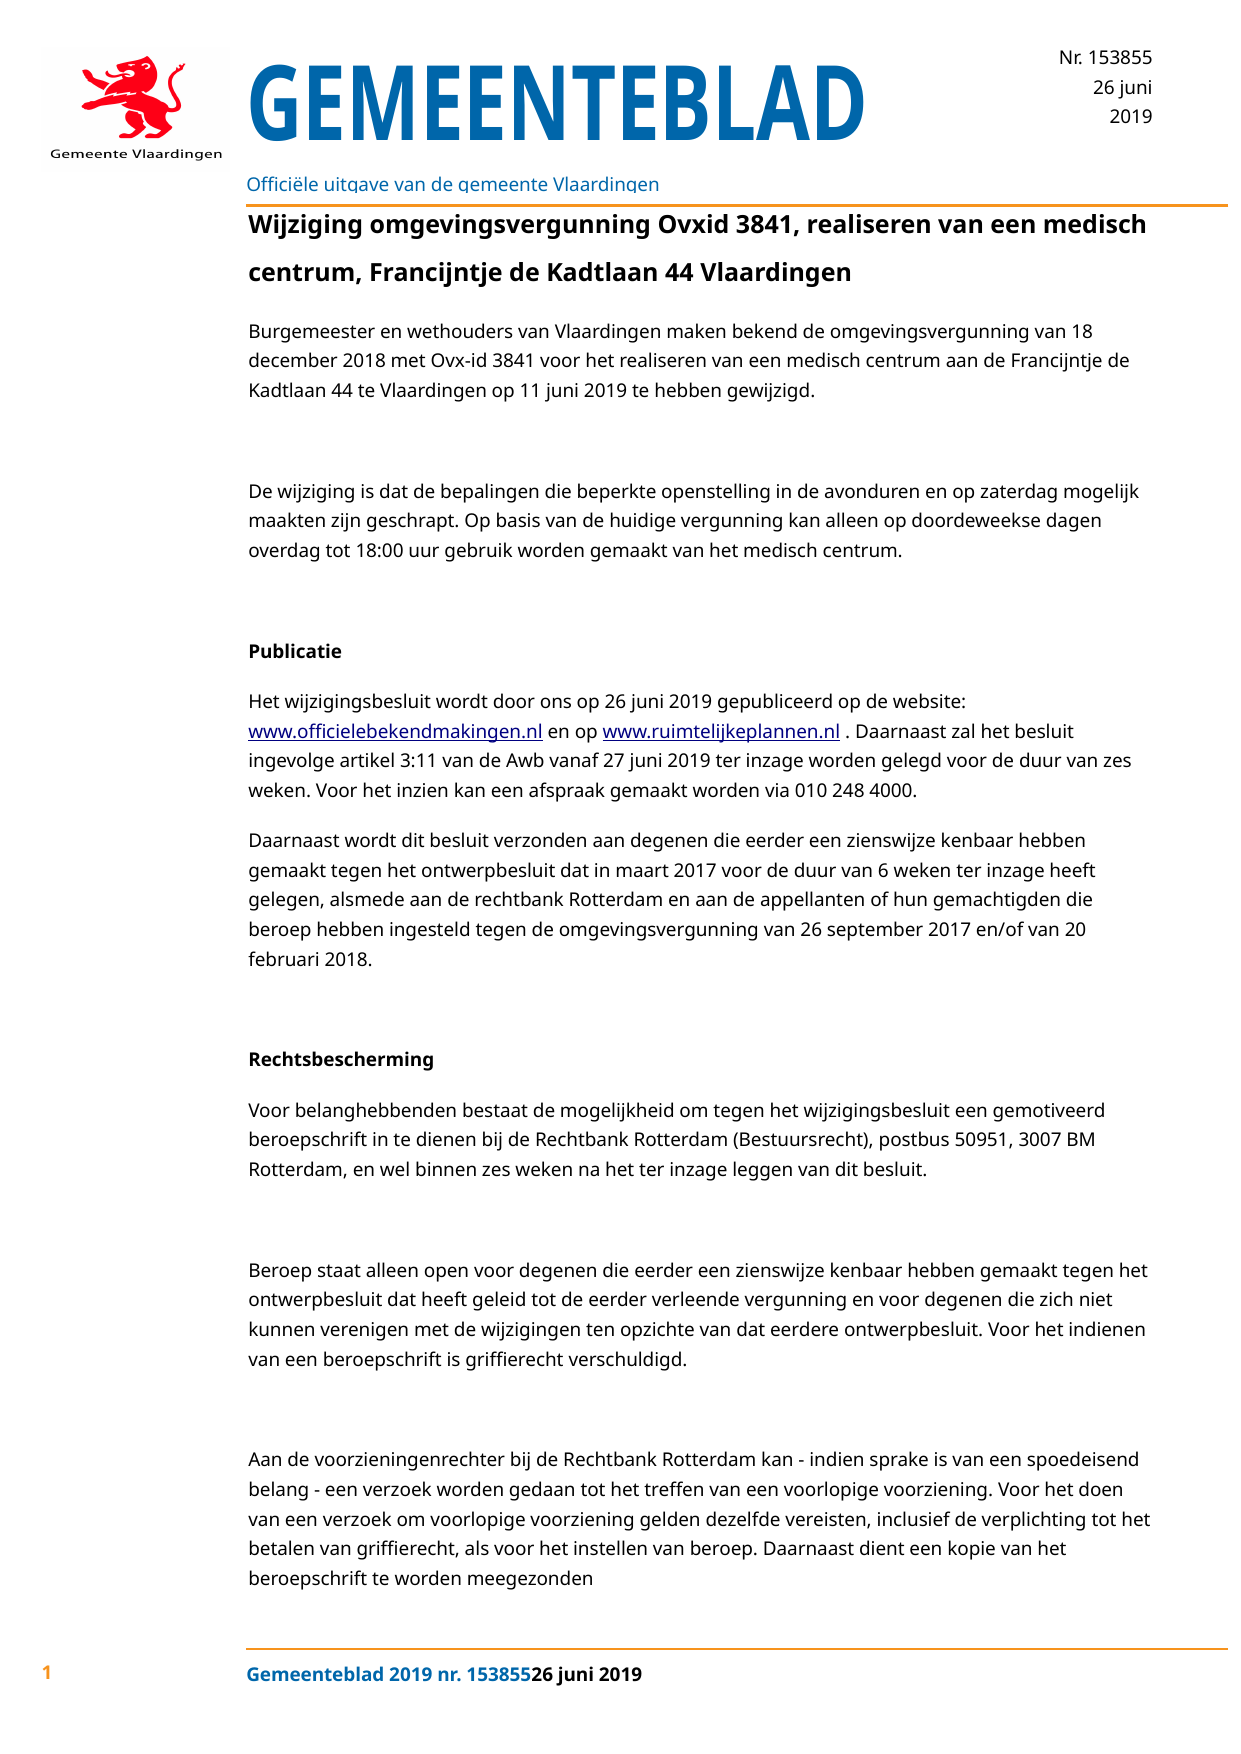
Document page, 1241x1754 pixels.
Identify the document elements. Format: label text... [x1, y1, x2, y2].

text Daarnaast wordt dit besluit verzonden aan degenen die eerder een zienswijze kenbaar hebben gemaakt tegen het ontwerpbesluit dat in maart 2017 voor de duur van 6 weken ter inzage heeft gelegen, alsmede aan de rechtbank Rotterdam en aan de appellanten of hun gemachtigden die beroep hebben ingesteld tegen de omgevingsvergunning van 26 september 2017 en/of van 20 februari 2018. [248, 827, 1152, 972]
picture [41, 47, 231, 172]
text Rechtsbescherming [248, 1047, 1152, 1072]
text Burgemeester en wethouders van Vlaardingen maken bekend de omgevingsvergunning van 18 december 2018 met Ovx-id 3841 voor het realiseren van een medisch centrum aan de Francijntje de Kadtlaan 44 te Vlaardingen op 11 juni 2019 te hebben gewijzigd. [248, 318, 1152, 403]
text Publicatie [248, 638, 1152, 664]
text De wijziging is dat de bepalingen die beperkte openstelling in de avonduren en op zaterdag mogelijk maakten zijn geschrapt. Op basis van de huidige vergunning kan alleen op doordeweekse dagen overdag tot 18:00 uur gebruik worden gemaakt van het medisch centrum. [248, 478, 1152, 563]
text Beroep staat alleen open voor degenen die eerder een zienswijze kenbaar hebben gemaakt tegen het ontwerpbesluit dat heeft geleid tot de eerder verleende vergunning en voor degenen die zich niet kunnen verenigen met de wijzigingen ten opzichte van dat eerdere ontwerpbesluit. Voor het indienen van een beroepschrift is griffierecht verschuldigd. [248, 1257, 1152, 1372]
text Aan de voorzieningenrechter bij de Rechtbank Rotterdam kan - indien sprake is van een spoedeisend belang - een verzoek worden gedaan tot het treffen van een voorlopige voorziening. Voor het doen van een verzoek om voorlopige voorziening gelden dezelfde vereisten, inclusief de verplichting tot het betalen van griffierecht, als voor het instellen van beroep. Daarnaast dient een kopie van het beroepschrift te worden meegezonden [248, 1447, 1152, 1591]
text Voor belanghebbenden bestaat de mogelijkheid om tegen het wijzigingsbesluit een gemotiveerd beroepschrift in te dienen bij de Rechtbank Rotterdam (Bestuursrecht), postbus 50951, 3007 BM Rotterdam, en wel binnen zes weken na het ter inzage leggen van dit besluit. [248, 1097, 1152, 1182]
text Het wijzigingsbesluit wordt door ons op 26 juni 2019 gepubliceerd op de website: www.officielebekendmakingen.nl en op www.ruimtelijkeplannen.nl . Daarnaast zal het besluit ingevolge artikel 3:11 van de Awb vanaf 27 juni 2019 ter inzage worden gelegd voor de duur van zes weken. Voor het inzien kan een afspraak gemaakt worden via 010 248 4000. [248, 688, 1152, 803]
text Wijziging omgevingsvergunning Ovxid 3841, realiseren van een medisch centrum, Francijntje de Kadtlaan 44 Vlaardingen [248, 207, 1152, 288]
